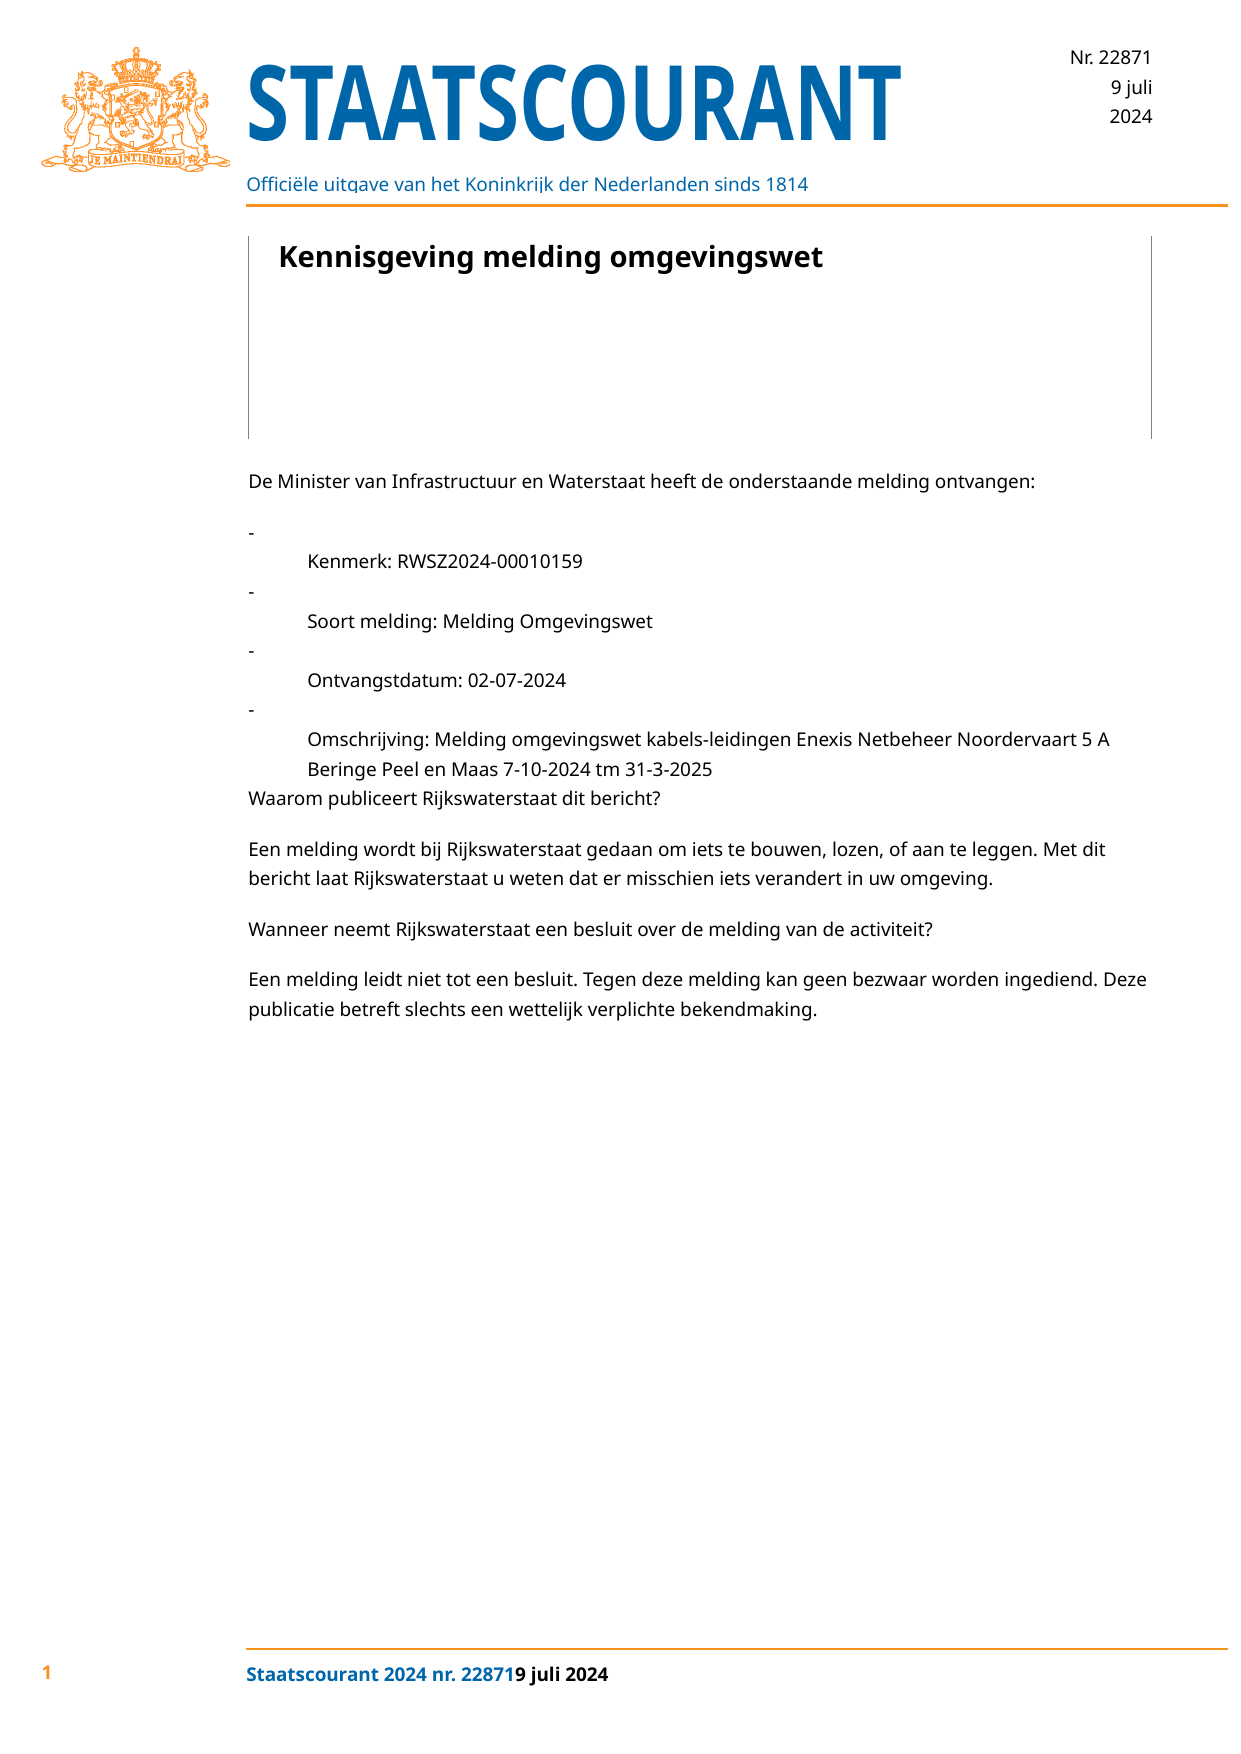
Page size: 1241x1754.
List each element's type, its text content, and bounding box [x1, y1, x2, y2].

text De Minister van Infrastructuur en Waterstaat heeft de onderstaande melding ontvangen: [248, 469, 1152, 494]
list Omschrijving: Melding omgevingswet kabels-leidingen Enexis Netbeheer Noordervaart 5 A Beringe Peel en Maas 7-10-2024 tm 31-3-2025 [248, 726, 1152, 781]
table_header [850, 236, 912, 413]
list Soort melding: Melding Omgevingswet [248, 608, 1152, 633]
picture [41, 47, 231, 172]
list Kenmerk: RWSZ2024-00010159 [248, 549, 1152, 574]
text Wanneer neemt Rijkswaterstaat een besluit over de melding van de activiteit? [248, 916, 1152, 941]
table_header [1090, 236, 1151, 413]
table_header [850, 414, 1151, 439]
list Ontvangstdatum: 02-07-2024 [248, 667, 1152, 693]
text Een melding wordt bij Rijkswaterstaat gedaan om iets te bouwen, lozen, of aan te leggen. Met dit bericht laat Rijkswaterstaat u weten dat er misschien iets verandert in uw omgeving. [248, 836, 1152, 891]
text Een melding leidt niet tot een besluit. Tegen deze melding kan geen bezwaar worden ingediend. Deze publicatie betreft slechts een wettelijk verplichte bekendmaking. [248, 966, 1152, 1021]
picture [912, 236, 1090, 414]
table_header Kennisgeving melding omgevingswet [249, 236, 850, 439]
text Waarom publiceert Rijkswaterstaat dit bericht? [248, 785, 1152, 811]
